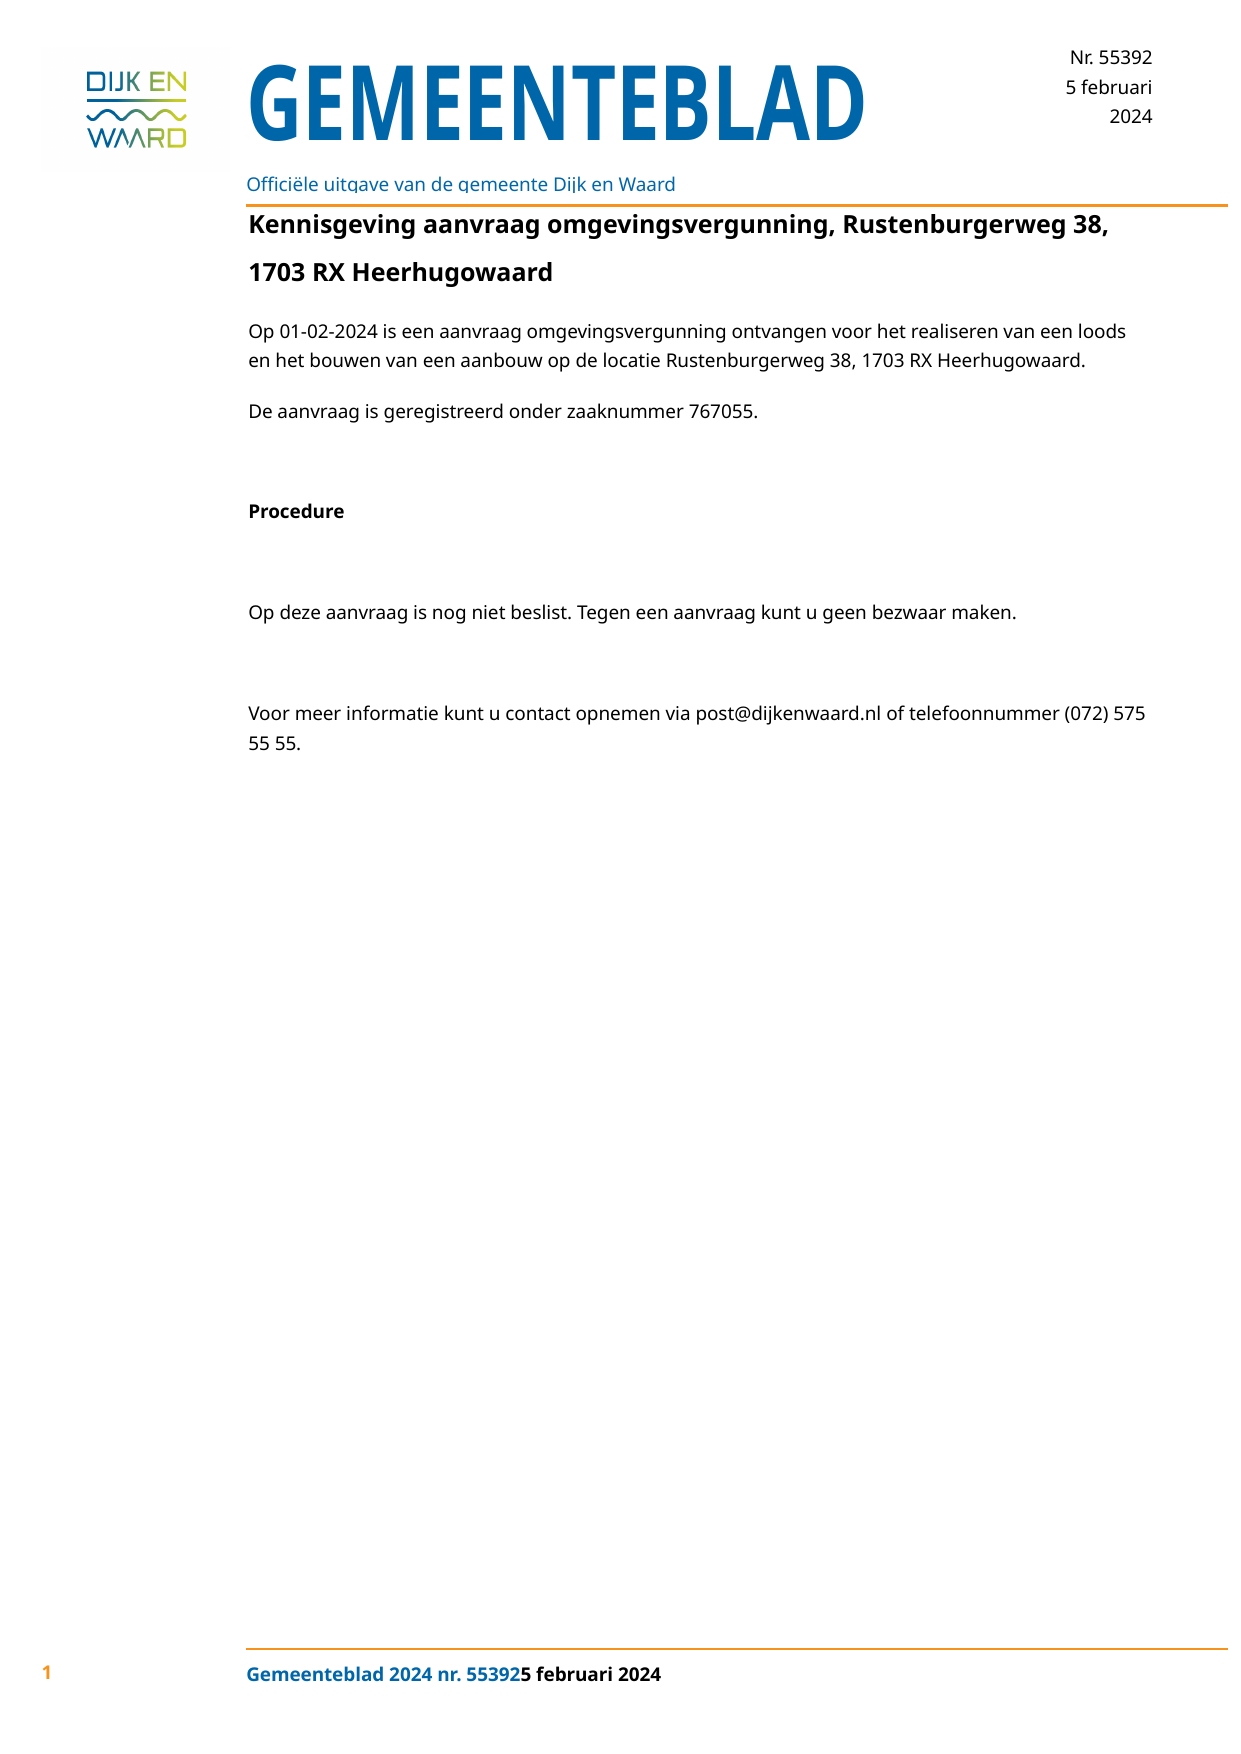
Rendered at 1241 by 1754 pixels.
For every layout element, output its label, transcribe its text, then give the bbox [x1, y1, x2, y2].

text Op 01-02-2024 is een aanvraag omgevingsvergunning ontvangen voor het realiseren van een loods en het bouwen van een aanbouw op de locatie Rustenburgerweg 38, 1703 RX Heerhugowaard. [248, 318, 1152, 373]
text Voor meer informatie kunt u contact opnemen via post@dijkenwaard.nl of telefoonnummer (072) 575 55 55. [248, 700, 1152, 756]
picture [41, 47, 231, 172]
text Procedure [248, 499, 1152, 524]
text Kennisgeving aanvraag omgevingsvergunning, Rustenburgerweg 38, 1703 RX Heerhugowaard [248, 207, 1152, 288]
text Op deze aanvraag is nog niet beslist. Tegen een aanvraag kunt u geen bezwaar maken. [248, 599, 1152, 625]
text De aanvraag is geregistreerd onder zaaknummer 767055. [248, 398, 1152, 424]
